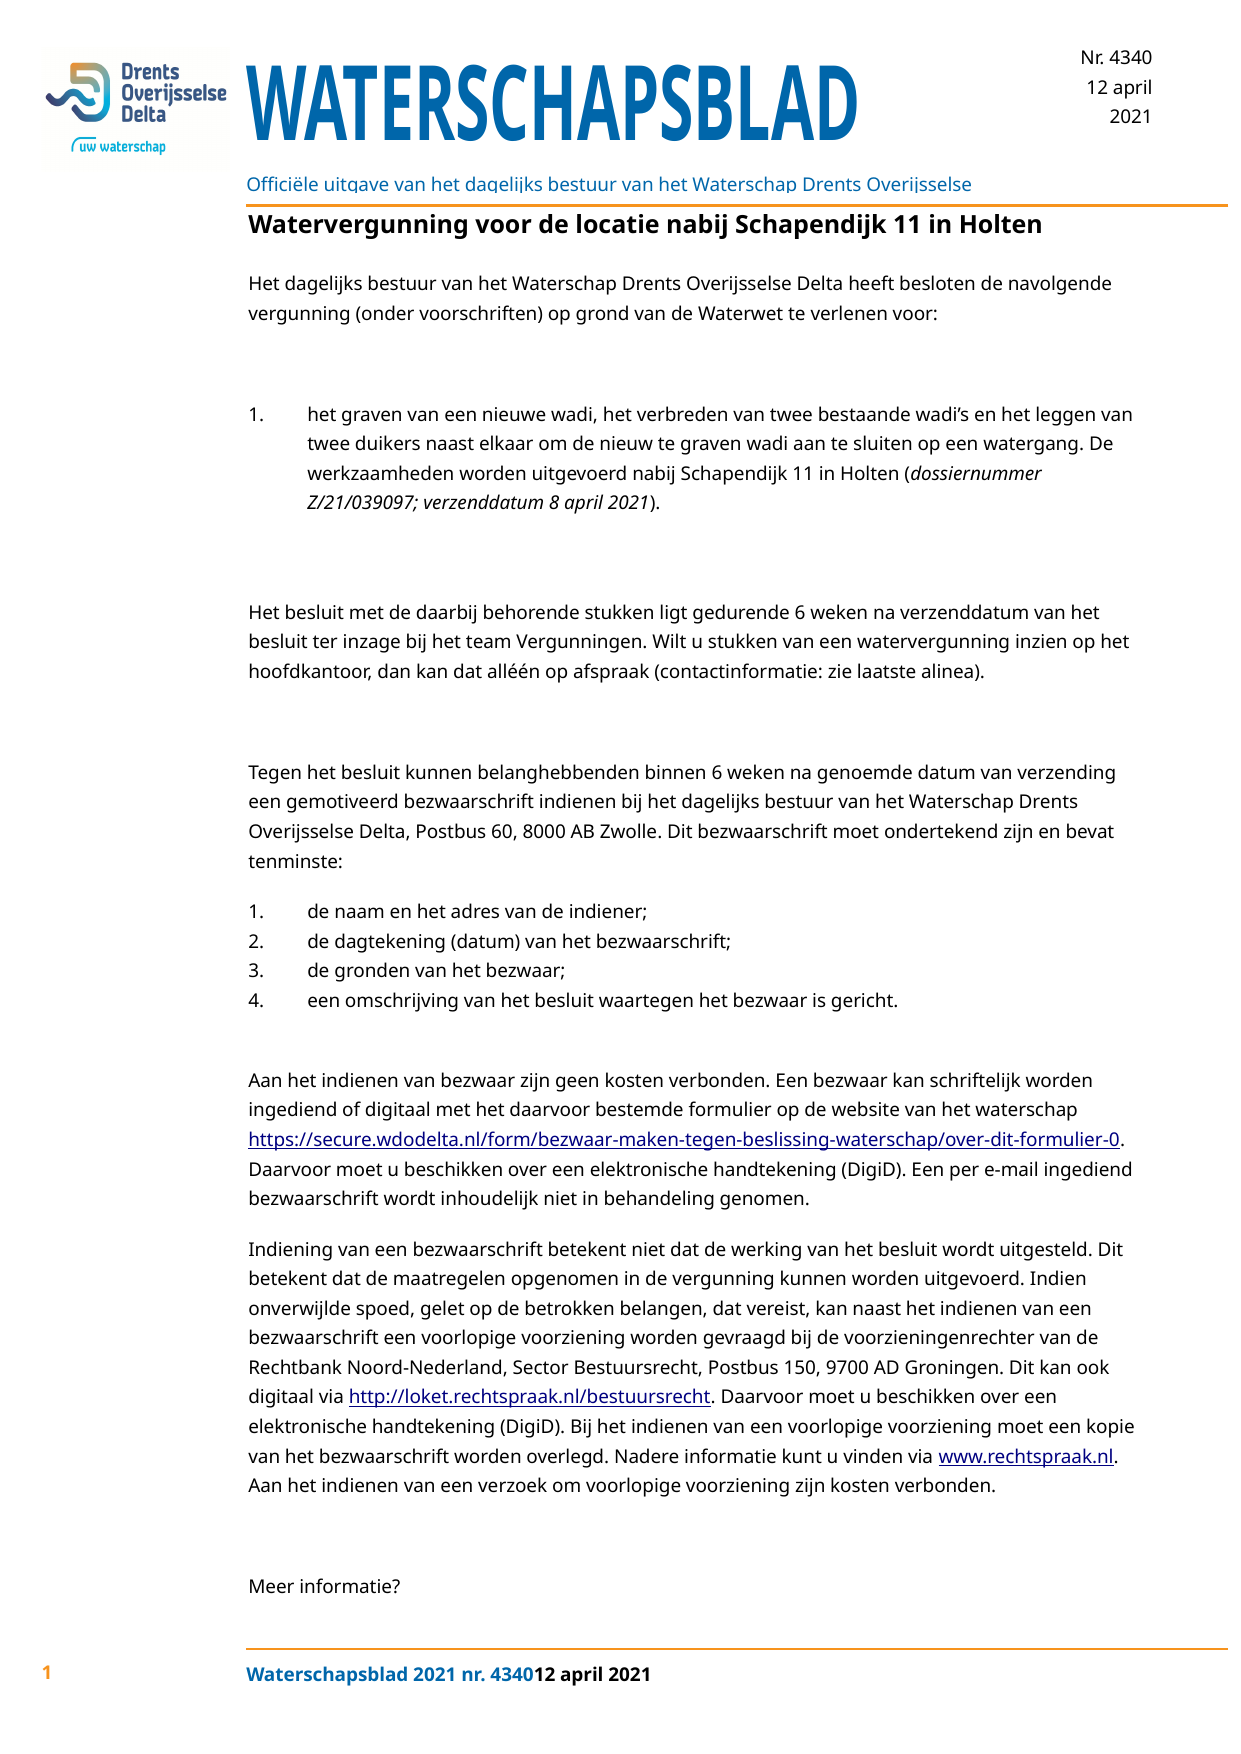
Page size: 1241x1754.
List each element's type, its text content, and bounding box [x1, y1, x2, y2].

list de naam en het adres van de indiener; [248, 898, 1152, 924]
picture [41, 47, 231, 172]
text Het besluit met de daarbij behorende stukken ligt gedurende 6 weken na verzenddatum van het besluit ter inzage bij het team Vergunningen. Wilt u stukken van een watervergunning inzien op het hoofdkantoor, dan kan dat alléén op afspraak (contactinformatie: zie laatste alinea). [248, 599, 1152, 684]
text Watervergunning voor de locatie nabij Schapendijk 11 in Holten [248, 207, 1152, 241]
text Het dagelijks bestuur van het Waterschap Drents Overijsselse Delta heeft besloten de navolgende vergunning (onder voorschriften) op grond van de Waterwet te verlenen voor: [248, 270, 1152, 326]
list een omschrijving van het besluit waartegen het bezwaar is gericht. [248, 987, 1152, 1013]
text Indiening van een bezwaarschrift betekent niet dat de werking van het besluit wordt uitgesteld. Dit betekent dat de maatregelen opgenomen in de vergunning kunnen worden uitgevoerd. Indien onverwijlde spoed, gelet op de betrokken belangen, dat vereist, kan naast het indienen van een bezwaarschrift een voorlopige voorziening worden gevraagd bij de voorzieningenrechter van de Rechtbank Noord-Nederland, Sector Bestuursrecht, Postbus 150, 9700 AD Groningen. Dit kan ook digitaal via http://loket.rechtspraak.nl/bestuursrecht. Daarvoor moet u beschikken over een elektronische handtekening (DigiD). Bij het indienen van een voorlopige voorziening moet een kopie van het bezwaarschrift worden overlegd. Nadere informatie kunt u vinden via www.rechtspraak.nl. Aan het indienen van een verzoek om voorlopige voorziening zijn kosten verbonden. [248, 1236, 1152, 1498]
text Tegen het besluit kunnen belanghebbenden binnen 6 weken na genoemde datum van verzending een gemotiveerd bezwaarschrift indienen bij het dagelijks bestuur van het Waterschap Drents Overijsselse Delta, Postbus 60, 8000 AB Zwolle. Dit bezwaarschrift moet ondertekend zijn en bevat tenminste: [248, 759, 1152, 873]
list de gronden van het bezwaar; [248, 957, 1152, 983]
text Meer informatie? [248, 1573, 1152, 1599]
list de dagtekening (datum) van het bezwaarschrift; [248, 928, 1152, 953]
text Aan het indienen van bezwaar zijn geen kosten verbonden. Een bezwaar kan schriftelijk worden ingediend of digitaal met het daarvoor bestemde formulier op de website van het waterschap https://secure.wdodelta.nl/form/bezwaar-maken-tegen-beslissing-waterschap/over-dit-formulier-0. Daarvoor moet u beschikken over een elektronische handtekening (DigiD). Een per e-mail ingediend bezwaarschrift wordt inhoudelijk niet in behandeling genomen. [248, 1067, 1152, 1211]
list het graven van een nieuwe wadi, het verbreden van twee bestaande wadi’s en het leggen van twee duikers naast elkaar om de nieuw te graven wadi aan te sluiten op een watergang. De werkzaamheden worden uitgevoerd nabij Schapendijk 11 in Holten (dossiernummer Z/21/039097; verzenddatum 8 april 2021). [248, 401, 1152, 515]
